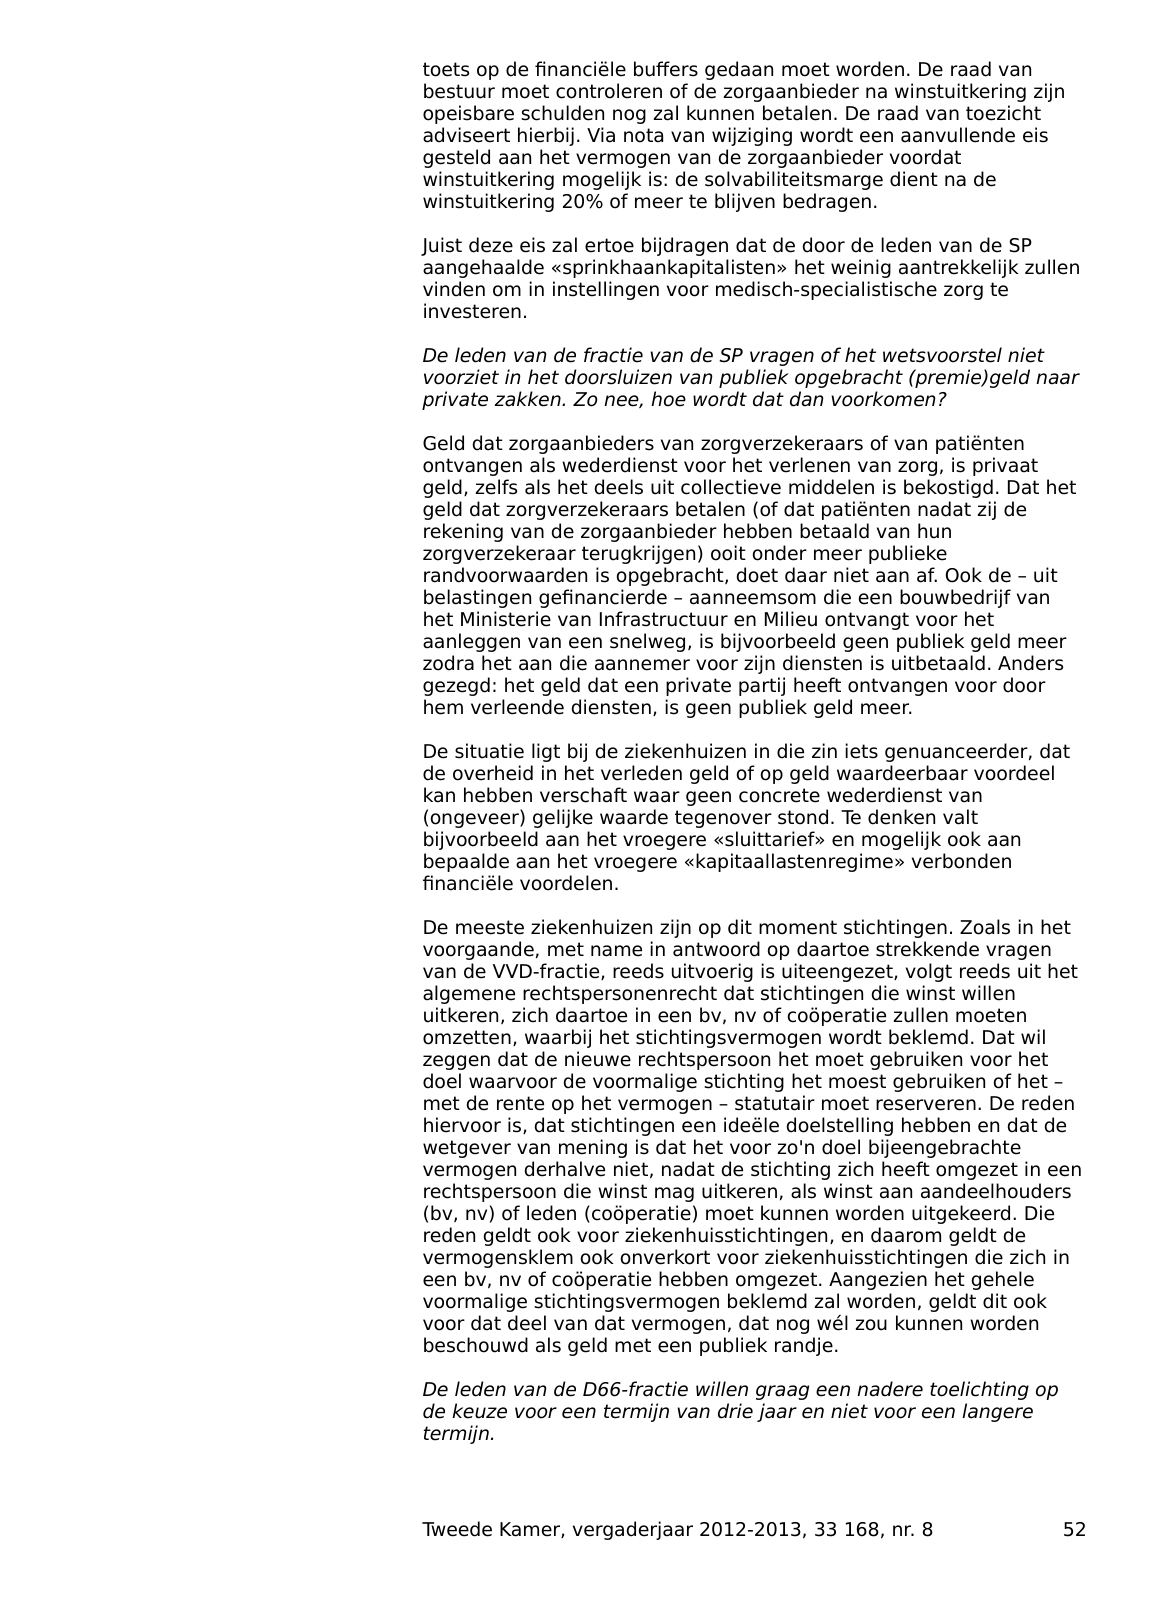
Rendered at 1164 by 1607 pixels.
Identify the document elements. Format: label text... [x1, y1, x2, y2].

text Geld dat zorgaanbieders van zorgverzekeraars of van patiënten ontvangen als wederdienst voor het verlenen van zorg, is privaat geld, zelfs als het deels uit collectieve middelen is bekostigd. Dat het geld dat zorgverzekeraars betalen (of dat patiënten nadat zij de rekening van de zorgaanbieder hebben betaald van hun zorgverzekeraar terugkrijgen) ooit onder meer publieke randvoorwaarden is opgebracht, doet daar niet aan af. Ook de – uit belastingen gefinancierde – aanneemsom die een bouwbedrijf van het Ministerie van Infrastructuur en Milieu ontvangt voor het aanleggen van een snelweg, is bijvoorbeeld geen publiek geld meer zodra het aan die aannemer voor zijn diensten is uitbetaald. Anders gezegd: het geld dat een private partij heeft ontvangen voor door hem verleende diensten, is geen publiek geld meer. [422, 433, 1087, 719]
text De situatie ligt bij de ziekenhuizen in die zin iets genuanceerder, dat de overheid in het verleden geld of op geld waardeerbaar voordeel kan hebben verschaft waar geen concrete wederdienst van (ongeveer) gelijke waarde tegenover stond. Te denken valt bijvoorbeeld aan het vroegere «sluittarief» en mogelijk ook aan bepaalde aan het vroegere «kapitaallastenregime» verbonden financiële voordelen. [422, 741, 1087, 895]
text Juist deze eis zal ertoe bijdragen dat de door de leden van de SP aangehaalde «sprinkhaankapitalisten» het weinig aantrekkelijk zullen vinden om in instellingen voor medisch-specialistische zorg te investeren. [422, 235, 1087, 323]
text De leden van de fractie van de SP vragen of het wetsvoorstel niet voorziet in het doorsluizen van publiek opgebracht (premie)geld naar private zakken. Zo nee, hoe wordt dat dan voorkomen? [422, 345, 1087, 411]
text De meeste ziekenhuizen zijn op dit moment stichtingen. Zoals in het voorgaande, met name in antwoord op daartoe strekkende vragen van de VVD-fractie, reeds uitvoerig is uiteengezet, volgt reeds uit het algemene rechtspersonenrecht dat stichtingen die winst willen uitkeren, zich daartoe in een bv, nv of coöperatie zullen moeten omzetten, waarbij het stichtingsvermogen wordt beklemd. Dat wil zeggen dat de nieuwe rechtspersoon het moet gebruiken voor het doel waarvoor de voormalige stichting het moest gebruiken of het – met de rente op het vermogen – statutair moet reserveren. De reden hiervoor is, dat stichtingen een ideële doelstelling hebben en dat de wetgever van mening is dat het voor zo'n doel bijeengebrachte vermogen derhalve niet, nadat de stichting zich heeft omgezet in een rechtspersoon die winst mag uitkeren, als winst aan aandeelhouders (bv, nv) of leden (coöperatie) moet kunnen worden uitgekeerd. Die reden geldt ook voor ziekenhuisstichtingen, en daarom geldt de vermogensklem ook onverkort voor ziekenhuisstichtingen die zich in een bv, nv of coöperatie hebben omgezet. Aangezien het gehele voormalige stichtingsvermogen beklemd zal worden, geldt dit ook voor dat deel van dat vermogen, dat nog wél zou kunnen worden beschouwd als geld met een publiek randje. [422, 917, 1087, 1357]
text toets op de financiële buffers gedaan moet worden. De raad van bestuur moet controleren of de zorgaanbieder na winstuitkering zijn opeisbare schulden nog zal kunnen betalen. De raad van toezicht adviseert hierbij. Via nota van wijziging wordt een aanvullende eis gesteld aan het vermogen van de zorgaanbieder voordat winstuitkering mogelijk is: de solvabiliteitsmarge dient na de winstuitkering 20% of meer te blijven bedragen. [422, 59, 1087, 213]
text De leden van de D66-fractie willen graag een nadere toelichting op de keuze voor een termijn van drie jaar en niet voor een langere termijn. [422, 1379, 1087, 1445]
